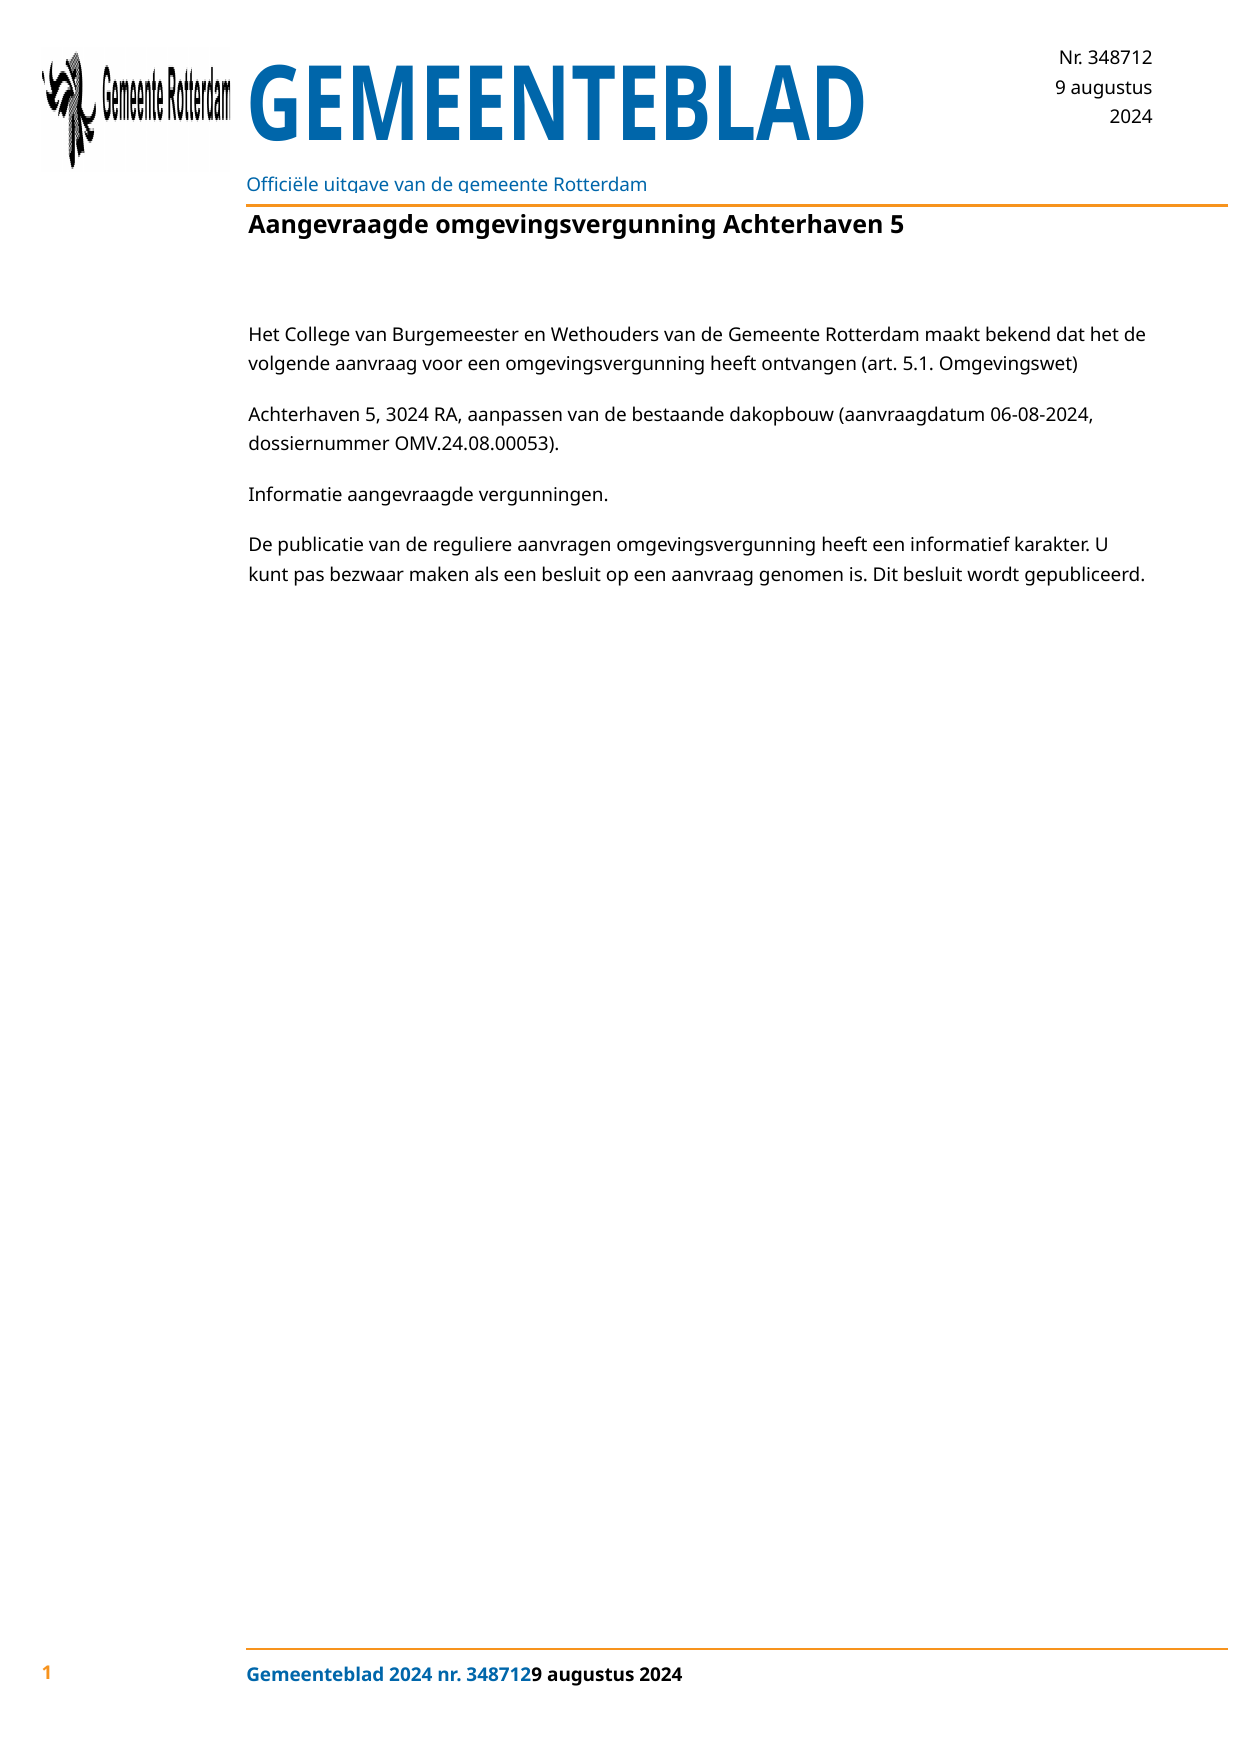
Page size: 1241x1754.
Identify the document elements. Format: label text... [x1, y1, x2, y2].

text Achterhaven 5, 3024 RA, aanpassen van de bestaande dakopbouw (aanvraagdatum 06-08-2024, dossiernummer OMV.24.08.00053). [248, 401, 1152, 456]
text Informatie aangevraagde vergunningen. [248, 481, 1152, 506]
text Het College van Burgemeester en Wethouders van de Gemeente Rotterdam maakt bekend dat het de volgende aanvraag voor een omgevingsvergunning heeft ontvangen (art. 5.1. Omgevingswet) [248, 321, 1152, 376]
text De publicatie van de reguliere aanvragen omgevingsvergunning heeft een informatief karakter. U kunt pas bezwaar maken als een besluit op een aanvraag genomen is. Dit besluit wordt gepubliceerd. [248, 531, 1152, 586]
picture [41, 47, 231, 172]
text Aangevraagde omgevingsvergunning Achterhaven 5 [248, 207, 1152, 241]
